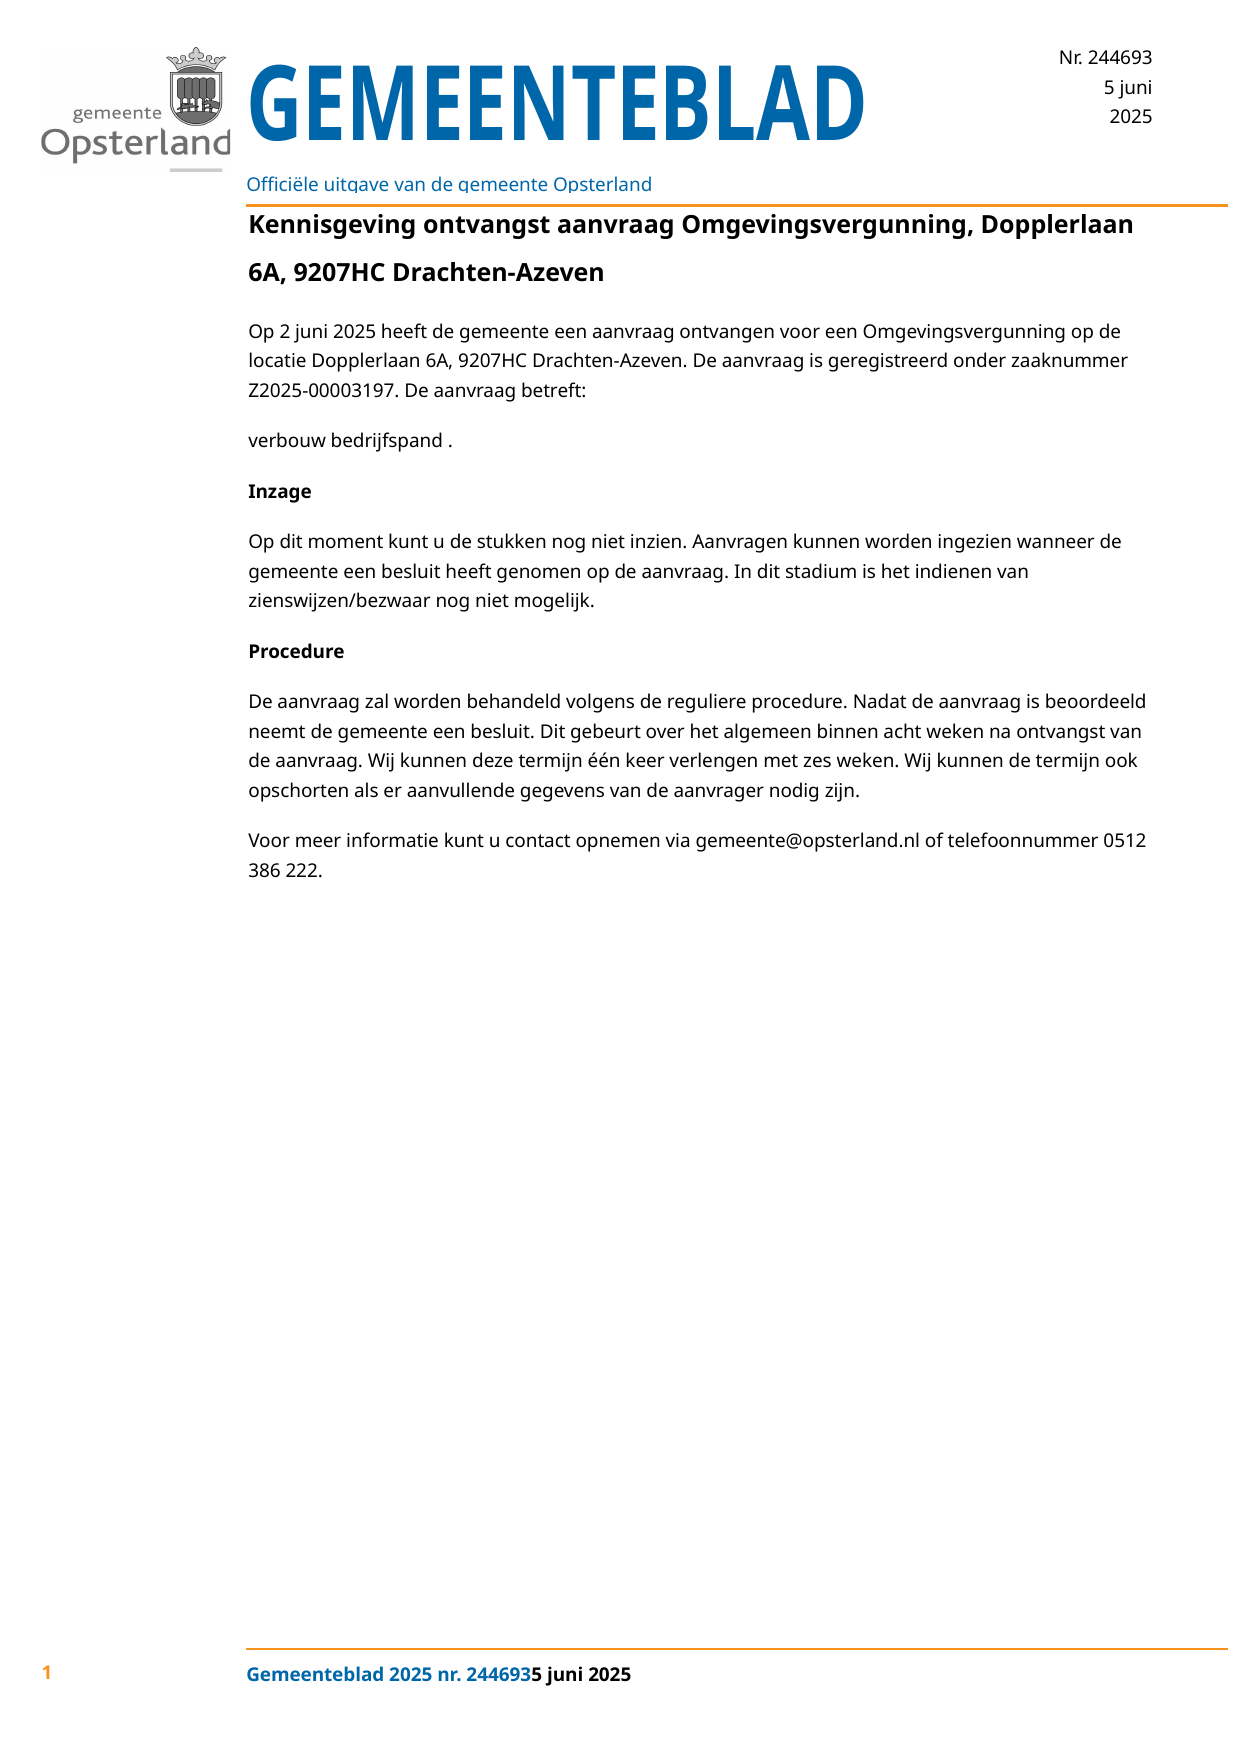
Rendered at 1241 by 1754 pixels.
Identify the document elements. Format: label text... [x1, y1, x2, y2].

text De aanvraag zal worden behandeld volgens de reguliere procedure. Nadat de aanvraag is beoordeeld neemt de gemeente een besluit. Dit gebeurt over het algemeen binnen acht weken na ontvangst van de aanvraag. Wij kunnen deze termijn één keer verlengen met zes weken. Wij kunnen de termijn ook opschorten als er aanvullende gegevens van de aanvrager nodig zijn. [248, 688, 1152, 803]
text Kennisgeving ontvangst aanvraag Omgevingsvergunning, Dopplerlaan 6A, 9207HC Drachten-Azeven [248, 207, 1152, 288]
text Op dit moment kunt u de stukken nog niet inzien. Aanvragen kunnen worden ingezien wanneer de gemeente een besluit heeft genomen op de aanvraag. In dit stadium is het indienen van zienswijzen/bezwaar nog niet mogelijk. [248, 528, 1152, 613]
text Procedure [248, 638, 1152, 664]
text Inzage [248, 478, 1152, 504]
text Voor meer informatie kunt u contact opnemen via gemeente@opsterland.nl of telefoonnummer 0512 386 222. [248, 827, 1152, 883]
text verbouw bedrijfspand . [248, 427, 1152, 453]
picture [41, 47, 231, 172]
text Op 2 juni 2025 heeft de gemeente een aanvraag ontvangen voor een Omgevingsvergunning op de locatie Dopplerlaan 6A, 9207HC Drachten-Azeven. De aanvraag is geregistreerd onder zaaknummer Z2025-00003197. De aanvraag betreft: [248, 318, 1152, 403]
